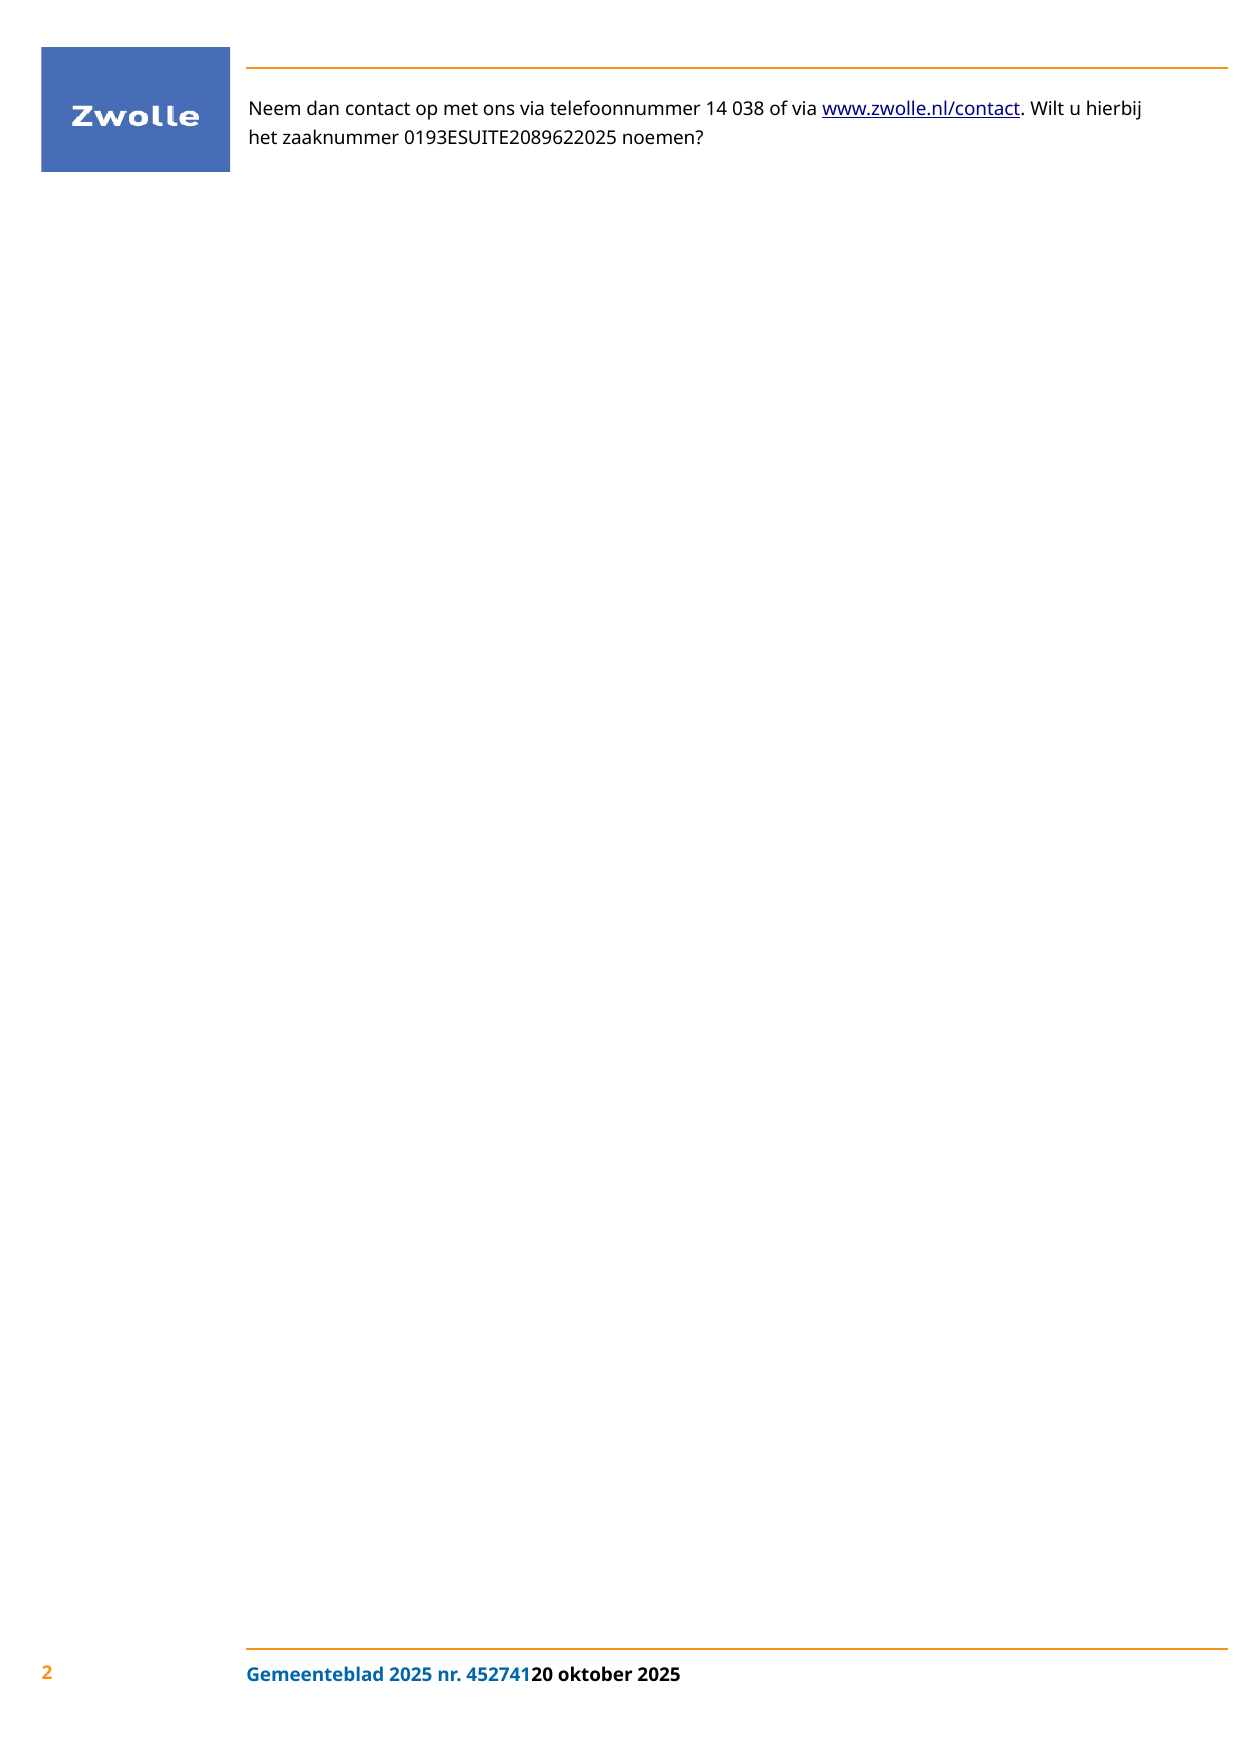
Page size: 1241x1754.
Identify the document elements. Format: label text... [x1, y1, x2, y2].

text Neem dan contact op met ons via telefoonnummer 14 038 of via www.zwolle.nl/contact. Wilt u hierbij het zaaknummer 0193ESUITE2089622025 noemen? [248, 95, 1152, 150]
picture [41, 47, 231, 172]
